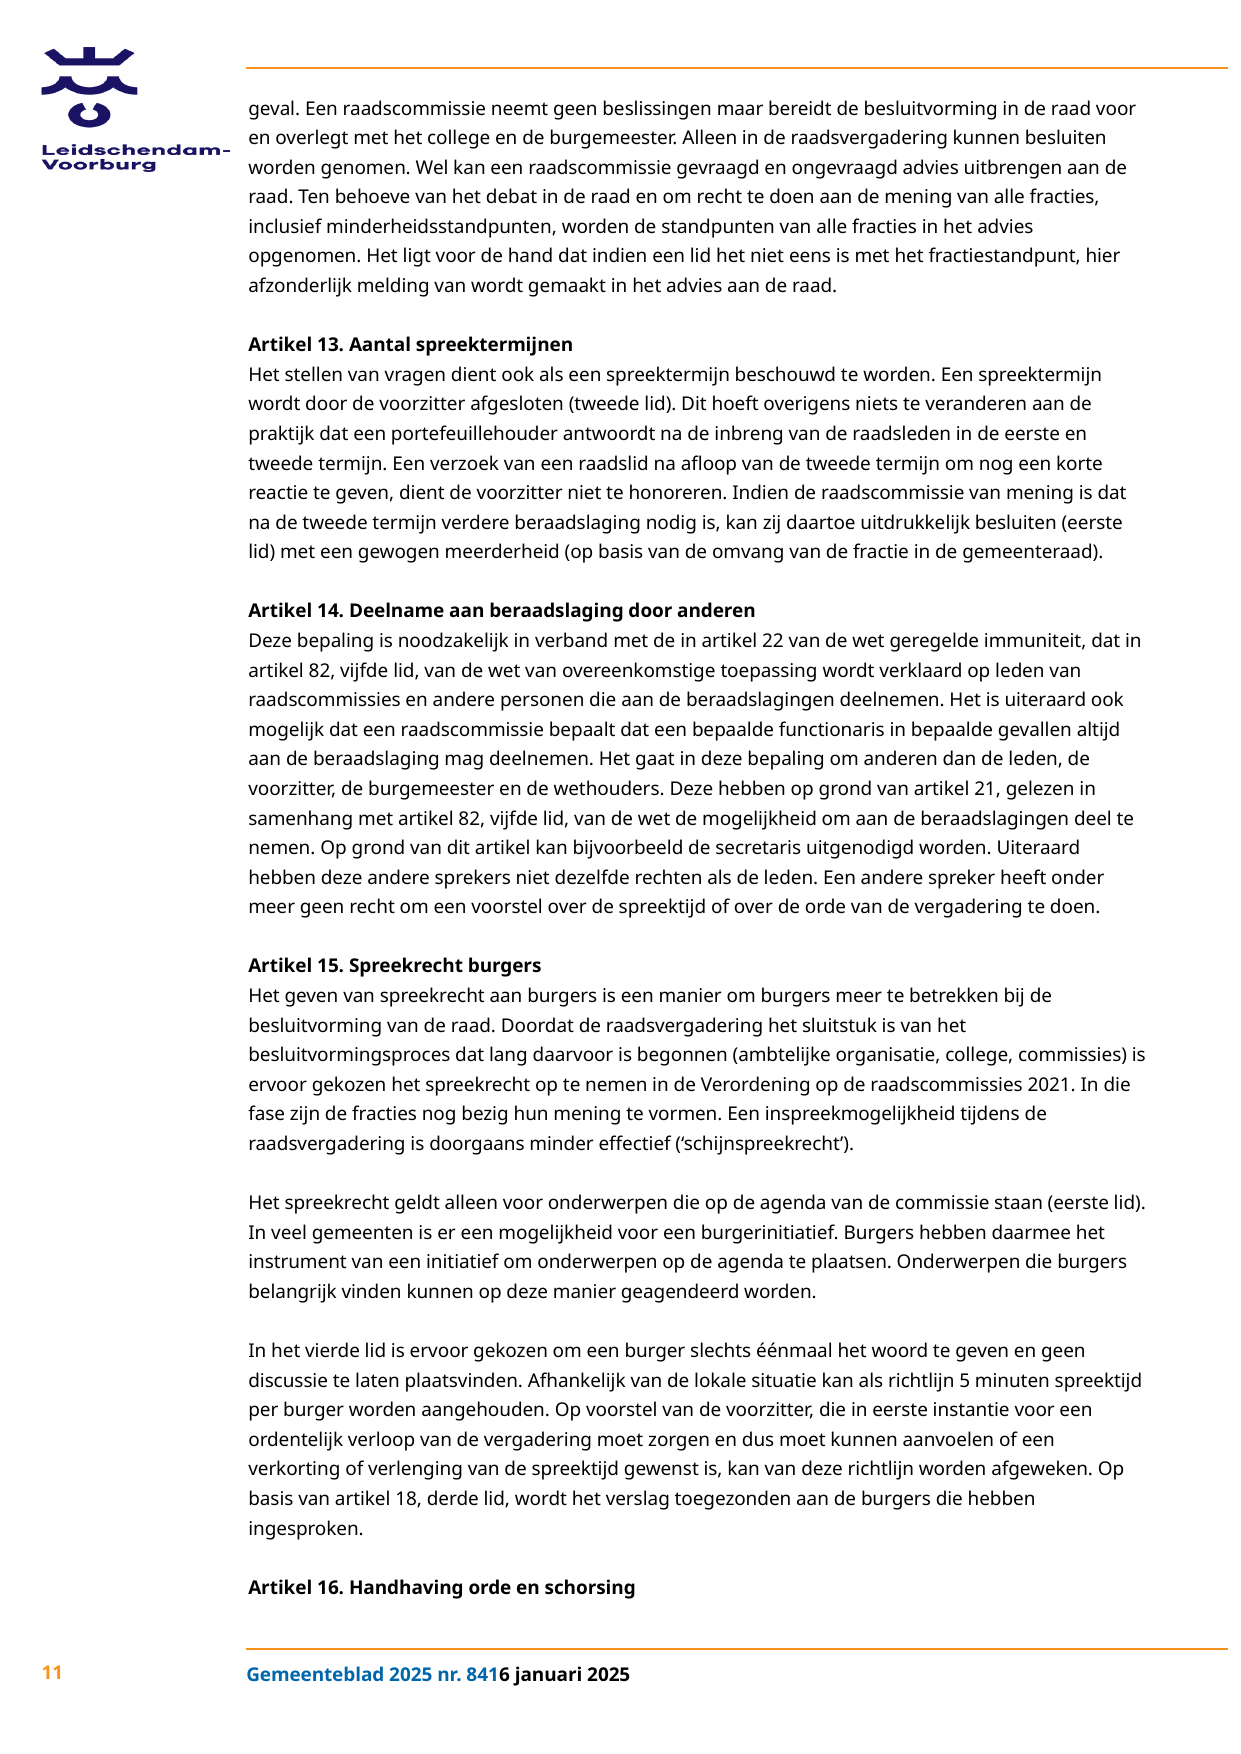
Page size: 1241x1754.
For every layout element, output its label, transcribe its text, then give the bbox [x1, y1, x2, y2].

text Het stellen van vragen dient ook als een spreektermijn beschouwd te worden. Een spreektermijn wordt door de voorzitter afgesloten (tweede lid). Dit hoeft overigens niets te veranderen aan de praktijk dat een portefeuillehouder antwoordt na de inbreng van de raadsleden in de eerste en tweede termijn. Een verzoek van een raadslid na afloop van de tweede termijn om nog een korte reactie te geven, dient de voorzitter niet te honoreren. Indien de raadscommissie van mening is dat na de tweede termijn verdere beraadslaging nodig is, kan zij daartoe uitdrukkelijk besluiten (eerste lid) met een gewogen meerderheid (op basis van de omvang van de fractie in de gemeenteraad). [248, 361, 1152, 564]
text Artikel 13. Aantal spreektermijnen [248, 331, 1152, 357]
text Deze bepaling is noodzakelijk in verband met de in artikel 22 van de wet geregelde immuniteit, dat in artikel 82, vijfde lid, van de wet van overeenkomstige toepassing wordt verklaard op leden van raadscommissies en andere personen die aan de beraadslagingen deelnemen. Het is uiteraard ook mogelijk dat een raadscommissie bepaalt dat een bepaalde functionaris in bepaalde gevallen altijd aan de beraadslaging mag deelnemen. Het gaat in deze bepaling om anderen dan de leden, de voorzitter, de burgemeester en de wethouders. Deze hebben op grond van artikel 21, gelezen in samenhang met artikel 82, vijfde lid, van de wet de mogelijkheid om aan de beraadslagingen deel te nemen. Op grond van dit artikel kan bijvoorbeeld de secretaris uitgenodigd worden. Uiteraard hebben deze andere sprekers niet dezelfde rechten als de leden. Een andere spreker heeft onder meer geen recht om een voorstel over de spreektijd of over de orde van de vergadering te doen. [248, 627, 1152, 919]
text Artikel 16. Handhaving orde en schorsing [248, 1574, 1152, 1600]
text geval. Een raadscommissie neemt geen beslissingen maar bereidt de besluitvorming in de raad voor en overlegt met het college en de burgemeester. Alleen in de raadsvergadering kunnen besluiten worden genomen. Wel kan een raadscommissie gevraagd en ongevraagd advies uitbrengen aan de raad. Ten behoeve van het debat in de raad en om recht te doen aan de mening van alle fracties, inclusief minderheidsstandpunten, worden de standpunten van alle fracties in het advies opgenomen. Het ligt voor de hand dat indien een lid het niet eens is met het fractiestandpunt, hier afzonderlijk melding van wordt gemaakt in het advies aan de raad. [248, 95, 1152, 298]
text In het vierde lid is ervoor gekozen om een burger slechts éénmaal het woord te geven en geen discussie te laten plaatsvinden. Afhankelijk van de lokale situatie kan als richtlijn 5 minuten spreektijd per burger worden aangehouden. Op voorstel van de voorzitter, die in eerste instantie voor een ordentelijk verloop van de vergadering moet zorgen en dus moet kunnen aanvoelen of een verkorting of verlenging van de spreektijd gewenst is, kan van deze richtlijn worden afgeweken. Op basis van artikel 18, derde lid, wordt het verslag toegezonden aan de burgers die hebben ingesproken. [248, 1337, 1152, 1541]
text Het geven van spreekrecht aan burgers is een manier om burgers meer te betrekken bij de besluitvorming van de raad. Doordat de raadsvergadering het sluitstuk is van het besluitvormingsproces dat lang daarvoor is begonnen (ambtelijke organisatie, college, commissies) is ervoor gekozen het spreekrecht op te nemen in de Verordening op de raadscommissies 2021. In die fase zijn de fracties nog bezig hun mening te vormen. Een inspreekmogelijkheid tijdens de raadsvergadering is doorgaans minder effectief (‘schijnspreekrecht’). [248, 982, 1152, 1156]
text Het spreekrecht geldt alleen voor onderwerpen die op de agenda van de commissie staan (eerste lid). In veel gemeenten is er een mogelijkheid voor een burgerinitiatief. Burgers hebben daarmee het instrument van een initiatief om onderwerpen op de agenda te plaatsen. Onderwerpen die burgers belangrijk vinden kunnen op deze manier geagendeerd worden. [248, 1189, 1152, 1304]
picture [41, 47, 231, 172]
text Artikel 14. Deelname aan beraadslaging door anderen [248, 598, 1152, 623]
text Artikel 15. Spreekrecht burgers [248, 953, 1152, 978]
